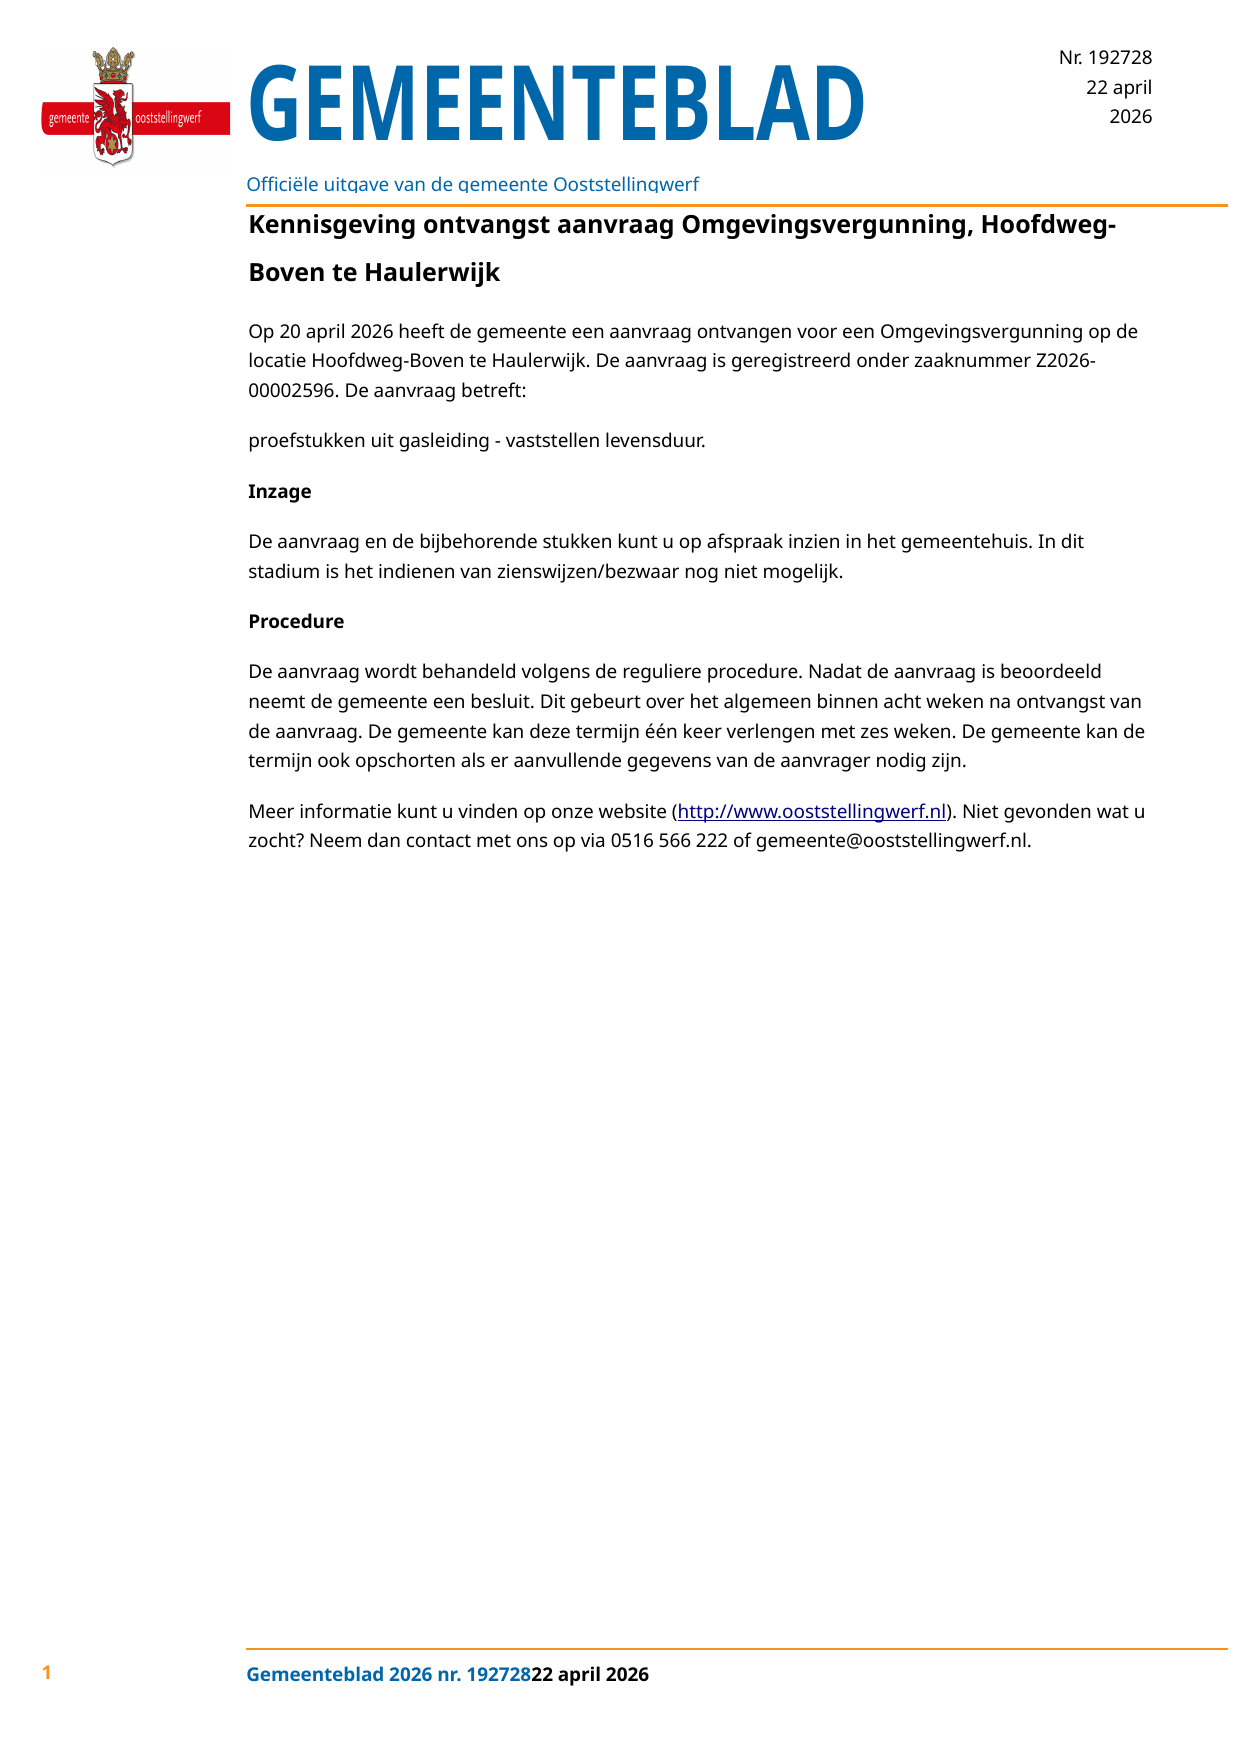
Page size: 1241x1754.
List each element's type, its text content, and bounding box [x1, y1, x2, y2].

text Procedure [248, 608, 1152, 634]
picture [41, 47, 231, 172]
text Inzage [248, 478, 1152, 504]
text proefstukken uit gasleiding - vaststellen levensduur. [248, 427, 1152, 453]
text De aanvraag wordt behandeld volgens de reguliere procedure. Nadat de aanvraag is beoordeeld neemt de gemeente een besluit. Dit gebeurt over het algemeen binnen acht weken na ontvangst van de aanvraag. De gemeente kan deze termijn één keer verlengen met zes weken. De gemeente kan de termijn ook opschorten als er aanvullende gegevens van de aanvrager nodig zijn. [248, 659, 1152, 773]
text Meer informatie kunt u vinden op onze website (http://www.ooststellingwerf.nl). Niet gevonden wat u zocht? Neem dan contact met ons op via 0516 566 222 of gemeente@ooststellingwerf.nl. [248, 798, 1152, 853]
text Kennisgeving ontvangst aanvraag Omgevingsvergunning, Hoofdweg-Boven te Haulerwijk [248, 207, 1152, 288]
text De aanvraag en de bijbehorende stukken kunt u op afspraak inzien in het gemeentehuis. In dit stadium is het indienen van zienswijzen/bezwaar nog niet mogelijk. [248, 528, 1152, 584]
text Op 20 april 2026 heeft de gemeente een aanvraag ontvangen voor een Omgevingsvergunning op de locatie Hoofdweg-Boven te Haulerwijk. De aanvraag is geregistreerd onder zaaknummer Z2026-00002596. De aanvraag betreft: [248, 318, 1152, 403]
